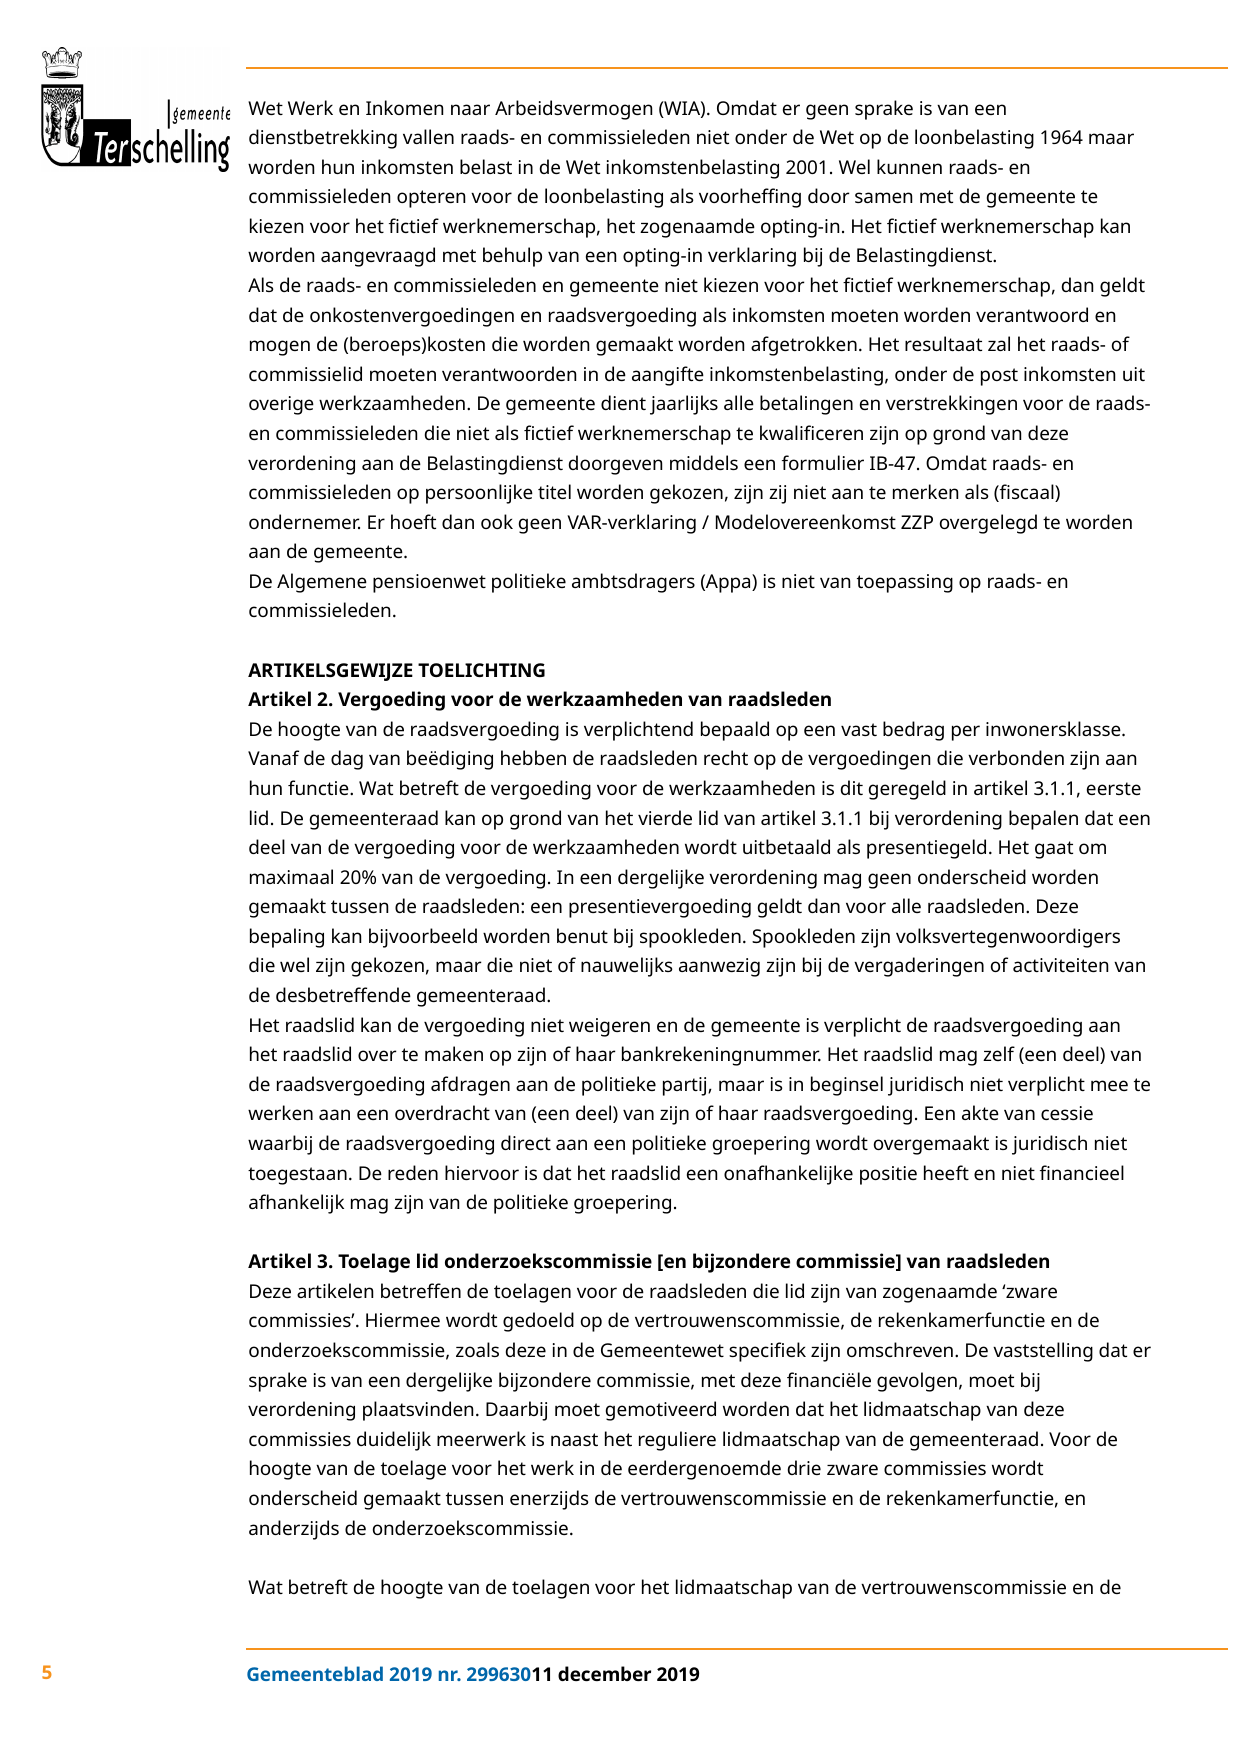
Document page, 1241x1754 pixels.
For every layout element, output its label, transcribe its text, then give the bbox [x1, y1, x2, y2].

text ARTIKELSGEWIJZE TOELICHTING [248, 657, 1152, 683]
text Wet Werk en Inkomen naar Arbeidsvermogen (WIA). Omdat er geen sprake is van een dienstbetrekking vallen raads- en commissieleden niet onder de Wet op de loonbelasting 1964 maar worden hun inkomsten belast in de Wet inkomstenbelasting 2001. Wel kunnen raads- en commissieleden opteren voor de loonbelasting als voorheffing door samen met de gemeente te kiezen voor het fictief werknemerschap, het zogenaamde opting-in. Het fictief werknemerschap kan worden aangevraagd met behulp van een opting-in verklaring bij de Belastingdienst. [248, 95, 1152, 268]
text Artikel 3. Toelage lid onderzoekscommissie [en bijzondere commissie] van raadsleden [248, 1248, 1152, 1274]
picture [41, 47, 231, 172]
text Het raadslid kan de vergoeding niet weigeren en de gemeente is verplicht de raadsvergoeding aan het raadslid over te maken op zijn of haar bankrekeningnummer. Het raadslid mag zelf (een deel) van de raadsvergoeding afdragen aan de politieke partij, maar is in beginsel juridisch niet verplicht mee te werken aan een overdracht van (een deel) van zijn of haar raadsvergoeding. Een akte van cessie waarbij de raadsvergoeding direct aan een politieke groepering wordt overgemaakt is juridisch niet toegestaan. De reden hiervoor is dat het raadslid een onafhankelijke positie heeft en niet financieel afhankelijk mag zijn van de politieke groepering. [248, 1012, 1152, 1215]
text Artikel 2. Vergoeding voor de werkzaamheden van raadsleden [248, 686, 1152, 712]
text Als de raads- en commissieleden en gemeente niet kiezen voor het fictief werknemerschap, dan geldt dat de onkostenvergoedingen en raadsvergoeding als inkomsten moeten worden verantwoord en mogen de (beroeps)kosten die worden gemaakt worden afgetrokken. Het resultaat zal het raads- of commissielid moeten verantwoorden in de aangifte inkomstenbelasting, onder de post inkomsten uit overige werkzaamheden. De gemeente dient jaarlijks alle betalingen en verstrekkingen voor de raads- en commissieleden die niet als fictief werknemerschap te kwalificeren zijn op grond van deze verordening aan de Belastingdienst doorgeven middels een formulier IB-47. Omdat raads- en commissieleden op persoonlijke titel worden gekozen, zijn zij niet aan te merken als (fiscaal) ondernemer. Er hoeft dan ook geen VAR-verklaring / Modelovereenkomst ZZP overgelegd te worden aan de gemeente. [248, 272, 1152, 564]
text Wat betreft de hoogte van de toelagen voor het lidmaatschap van de vertrouwenscommissie en de [248, 1574, 1152, 1600]
text De Algemene pensioenwet politieke ambtsdragers (Appa) is niet van toepassing op raads- en commissieleden. [248, 568, 1152, 623]
text Deze artikelen betreffen de toelagen voor de raadsleden die lid zijn van zogenaamde ‘zware commissies’. Hiermee wordt gedoeld op de vertrouwenscommissie, de rekenkamerfunctie en de onderzoekscommissie, zoals deze in de Gemeentewet specifiek zijn omschreven. De vaststelling dat er sprake is van een dergelijke bijzondere commissie, met deze financiële gevolgen, moet bij verordening plaatsvinden. Daarbij moet gemotiveerd worden dat het lidmaatschap van deze commissies duidelijk meerwerk is naast het reguliere lidmaatschap van de gemeenteraad. Voor de hoogte van de toelage voor het werk in de eerdergenoemde drie zware commissies wordt onderscheid gemaakt tussen enerzijds de vertrouwenscommissie en de rekenkamerfunctie, en anderzijds de onderzoekscommissie. [248, 1278, 1152, 1541]
text De hoogte van de raadsvergoeding is verplichtend bepaald op een vast bedrag per inwonersklasse. Vanaf de dag van beëdiging hebben de raadsleden recht op de vergoedingen die verbonden zijn aan hun functie. Wat betreft de vergoeding voor de werkzaamheden is dit geregeld in artikel 3.1.1, eerste lid. De gemeenteraad kan op grond van het vierde lid van artikel 3.1.1 bij verordening bepalen dat een deel van de vergoeding voor de werkzaamheden wordt uitbetaald als presentiegeld. Het gaat om maximaal 20% van de vergoeding. In een dergelijke verordening mag geen onderscheid worden gemaakt tussen de raadsleden: een presentievergoeding geldt dan voor alle raadsleden. Deze bepaling kan bijvoorbeeld worden benut bij spookleden. Spookleden zijn volksvertegenwoordigers die wel zijn gekozen, maar die niet of nauwelijks aanwezig zijn bij de vergaderingen of activiteiten van de desbetreffende gemeenteraad. [248, 716, 1152, 1008]
